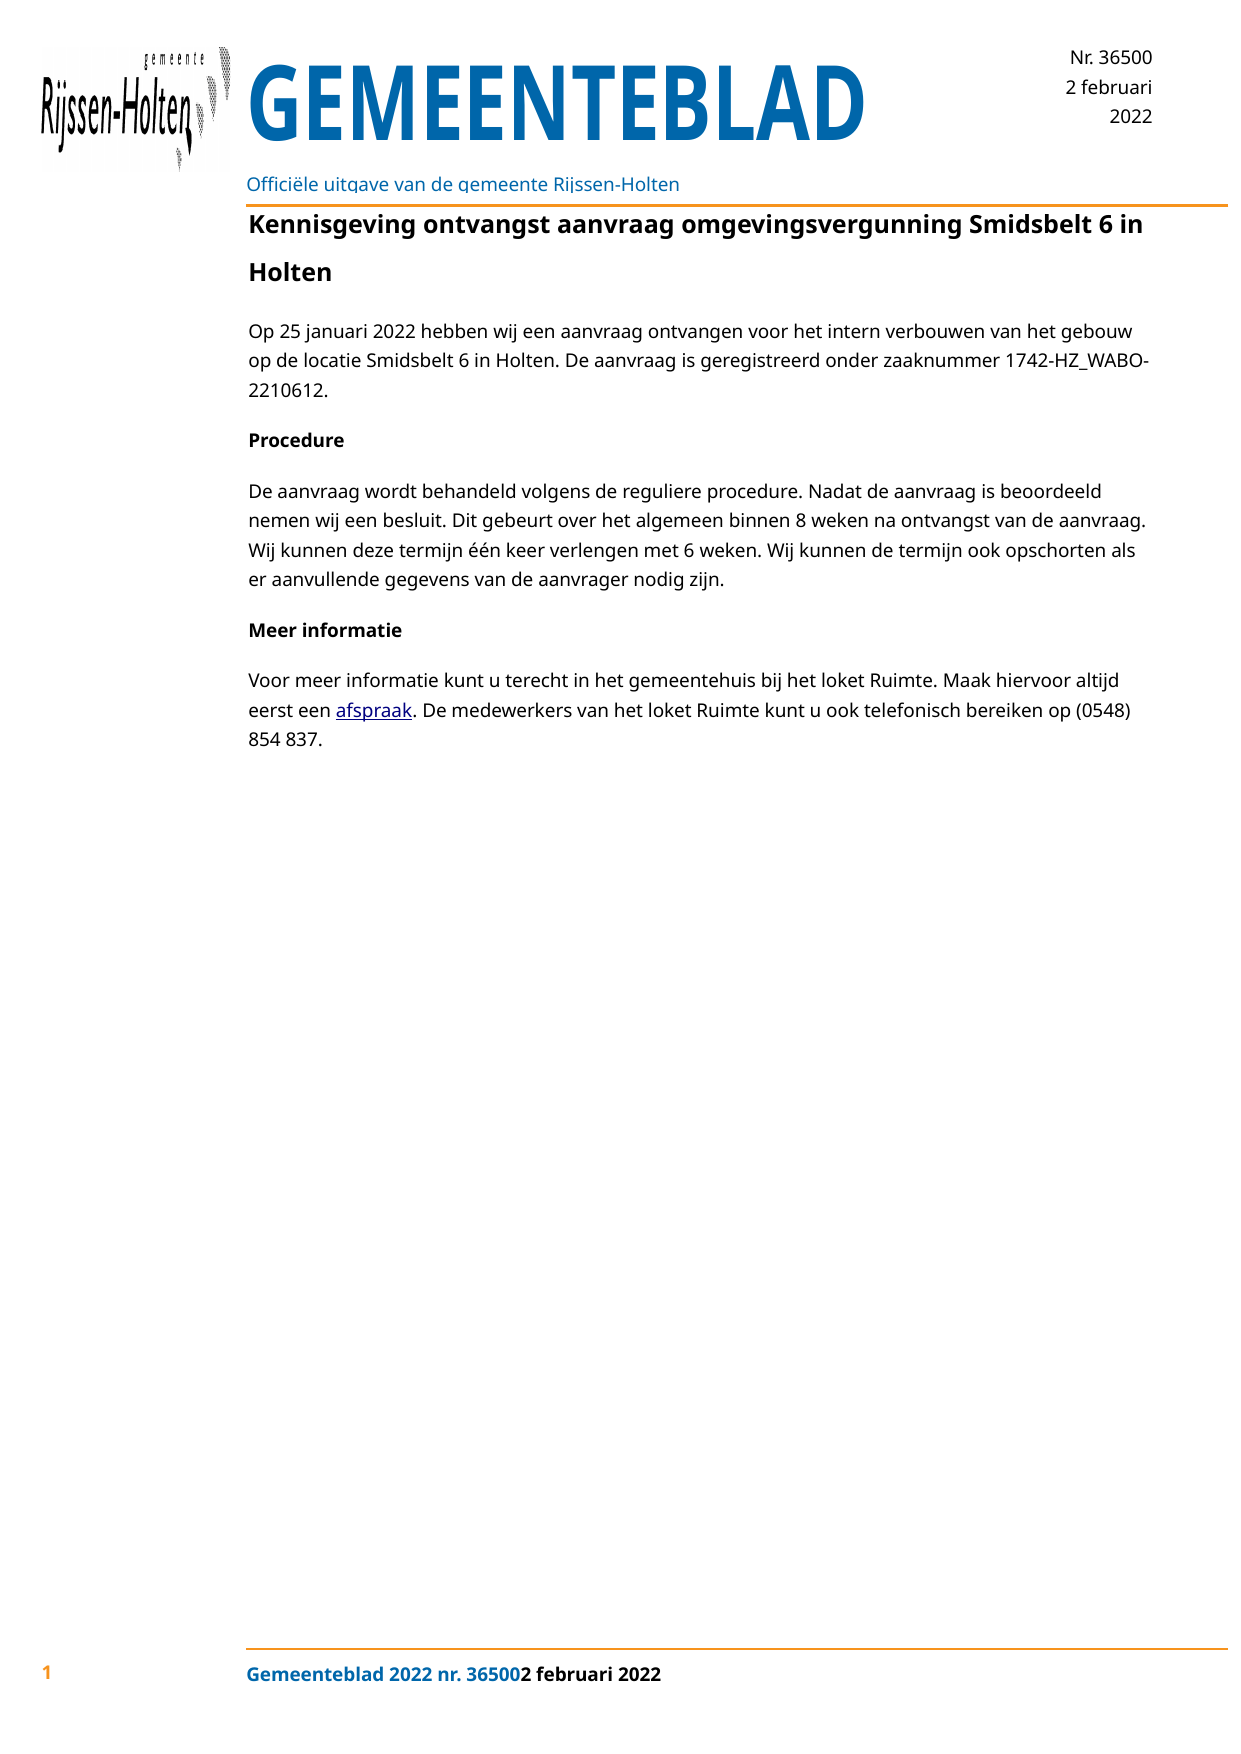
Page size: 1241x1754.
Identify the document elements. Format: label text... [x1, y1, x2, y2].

text Kennisgeving ontvangst aanvraag omgevingsvergunning Smidsbelt 6 in Holten [248, 207, 1152, 288]
text Voor meer informatie kunt u terecht in het gemeentehuis bij het loket Ruimte. Maak hiervoor altijd eerst een afspraak. De medewerkers van het loket Ruimte kunt u ook telefonisch bereiken op (0548) 854 837. [248, 667, 1152, 752]
text De aanvraag wordt behandeld volgens de reguliere procedure. Nadat de aanvraag is beoordeeld nemen wij een besluit. Dit gebeurt over het algemeen binnen 8 weken na ontvangst van de aanvraag. Wij kunnen deze termijn één keer verlengen met 6 weken. Wij kunnen de termijn ook opschorten als er aanvullende gegevens van de aanvrager nodig zijn. [248, 478, 1152, 592]
text Op 25 januari 2022 hebben wij een aanvraag ontvangen voor het intern verbouwen van het gebouw op de locatie Smidsbelt 6 in Holten. De aanvraag is geregistreerd onder zaaknummer 1742-HZ_WABO-2210612. [248, 318, 1152, 403]
picture [41, 47, 231, 172]
text Meer informatie [248, 617, 1152, 643]
text Procedure [248, 427, 1152, 453]
